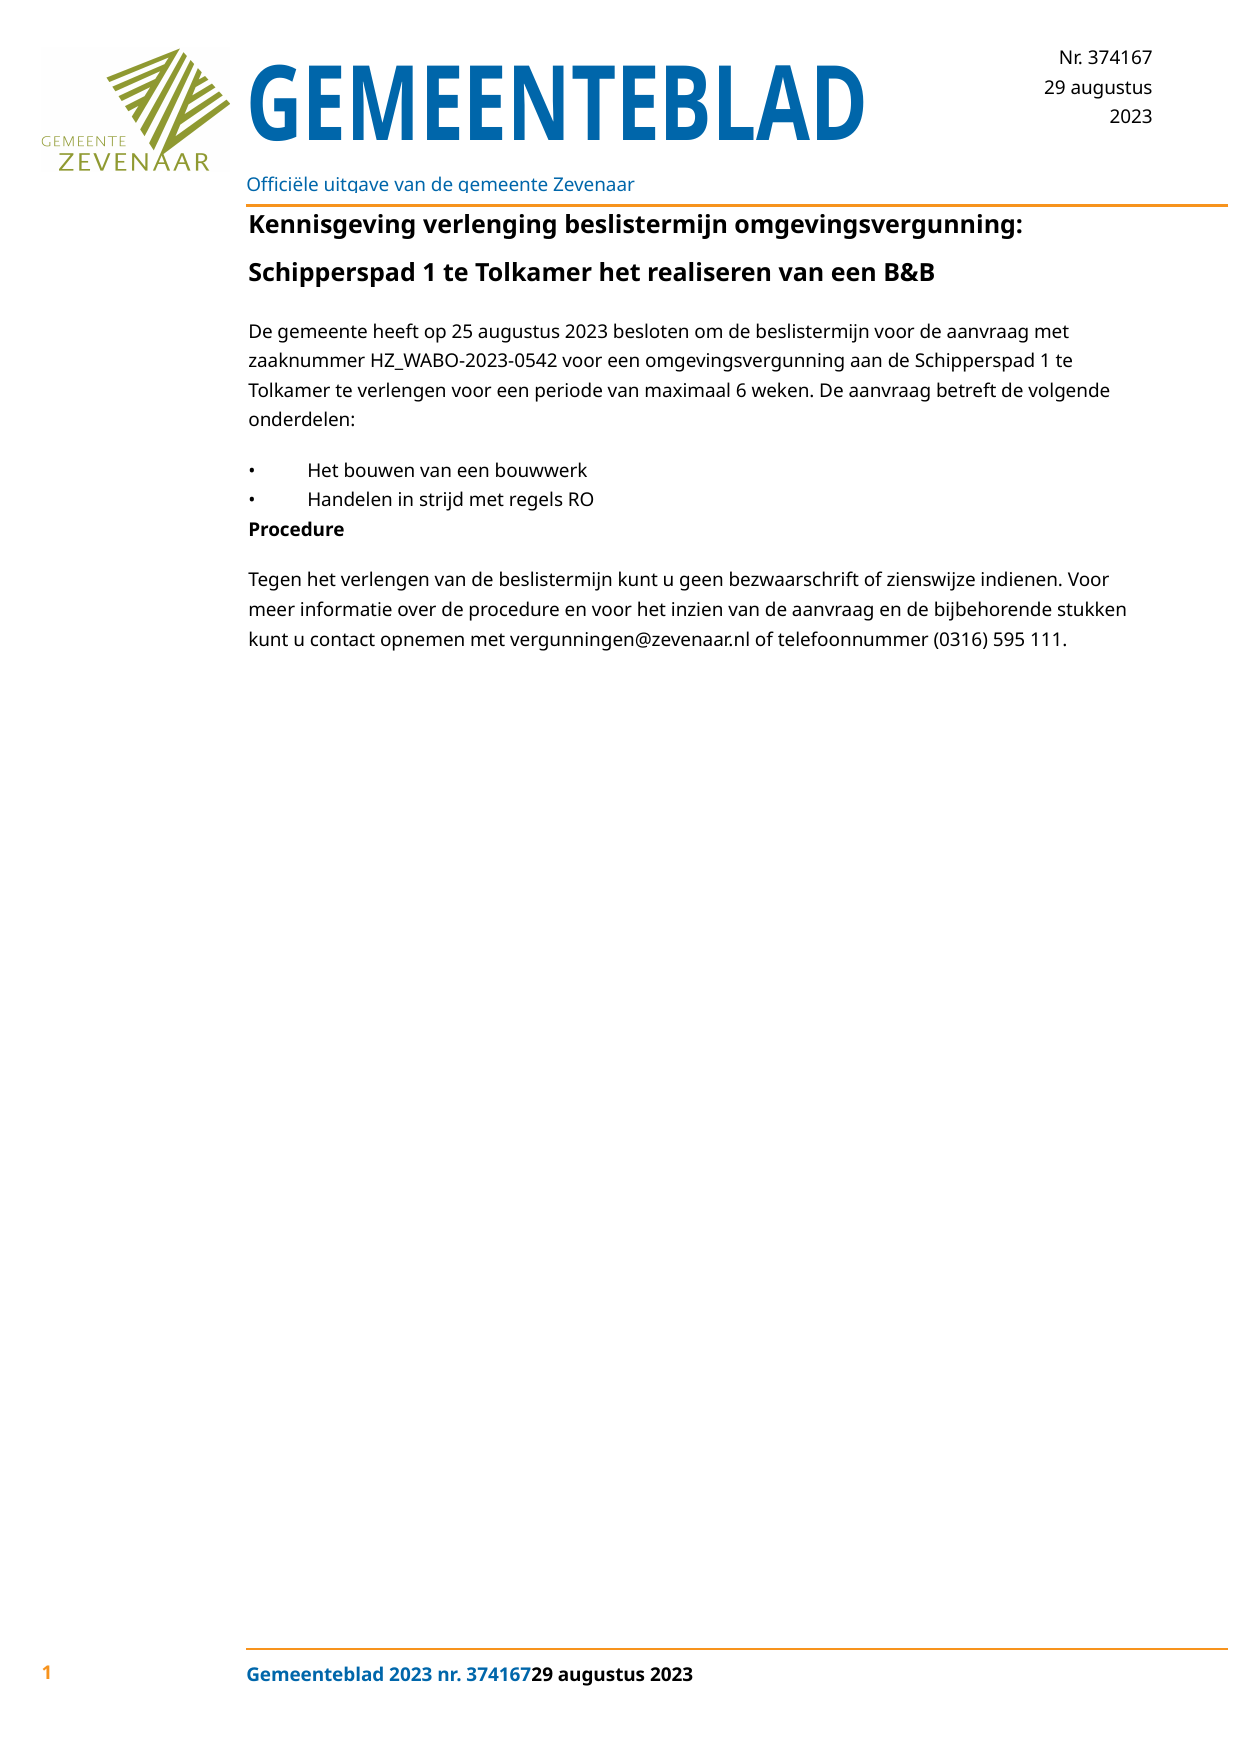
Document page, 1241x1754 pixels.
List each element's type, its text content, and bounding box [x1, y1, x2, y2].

text Tegen het verlengen van de beslistermijn kunt u geen bezwaarschrift of zienswijze indienen. Voor meer informatie over de procedure en voor het inzien van de aanvraag en de bijbehorende stukken kunt u contact opnemen met vergunningen@zevenaar.nl of telefoonnummer (0316) 595 111. [248, 567, 1152, 652]
text Procedure [248, 516, 1152, 542]
picture [41, 47, 231, 172]
list Het bouwen van een bouwwerk [248, 457, 1152, 483]
text Kennisgeving verlenging beslistermijn omgevingsvergunning: Schipperspad 1 te Tolkamer het realiseren van een B&B [248, 207, 1152, 288]
text De gemeente heeft op 25 augustus 2023 besloten om de beslistermijn voor de aanvraag met zaaknummer HZ_WABO-2023-0542 voor een omgevingsvergunning aan de Schipperspad 1 te Tolkamer te verlengen voor een periode van maximaal 6 weken. De aanvraag betreft de volgende onderdelen: [248, 318, 1152, 432]
list Handelen in strijd met regels RO [248, 487, 1152, 512]
